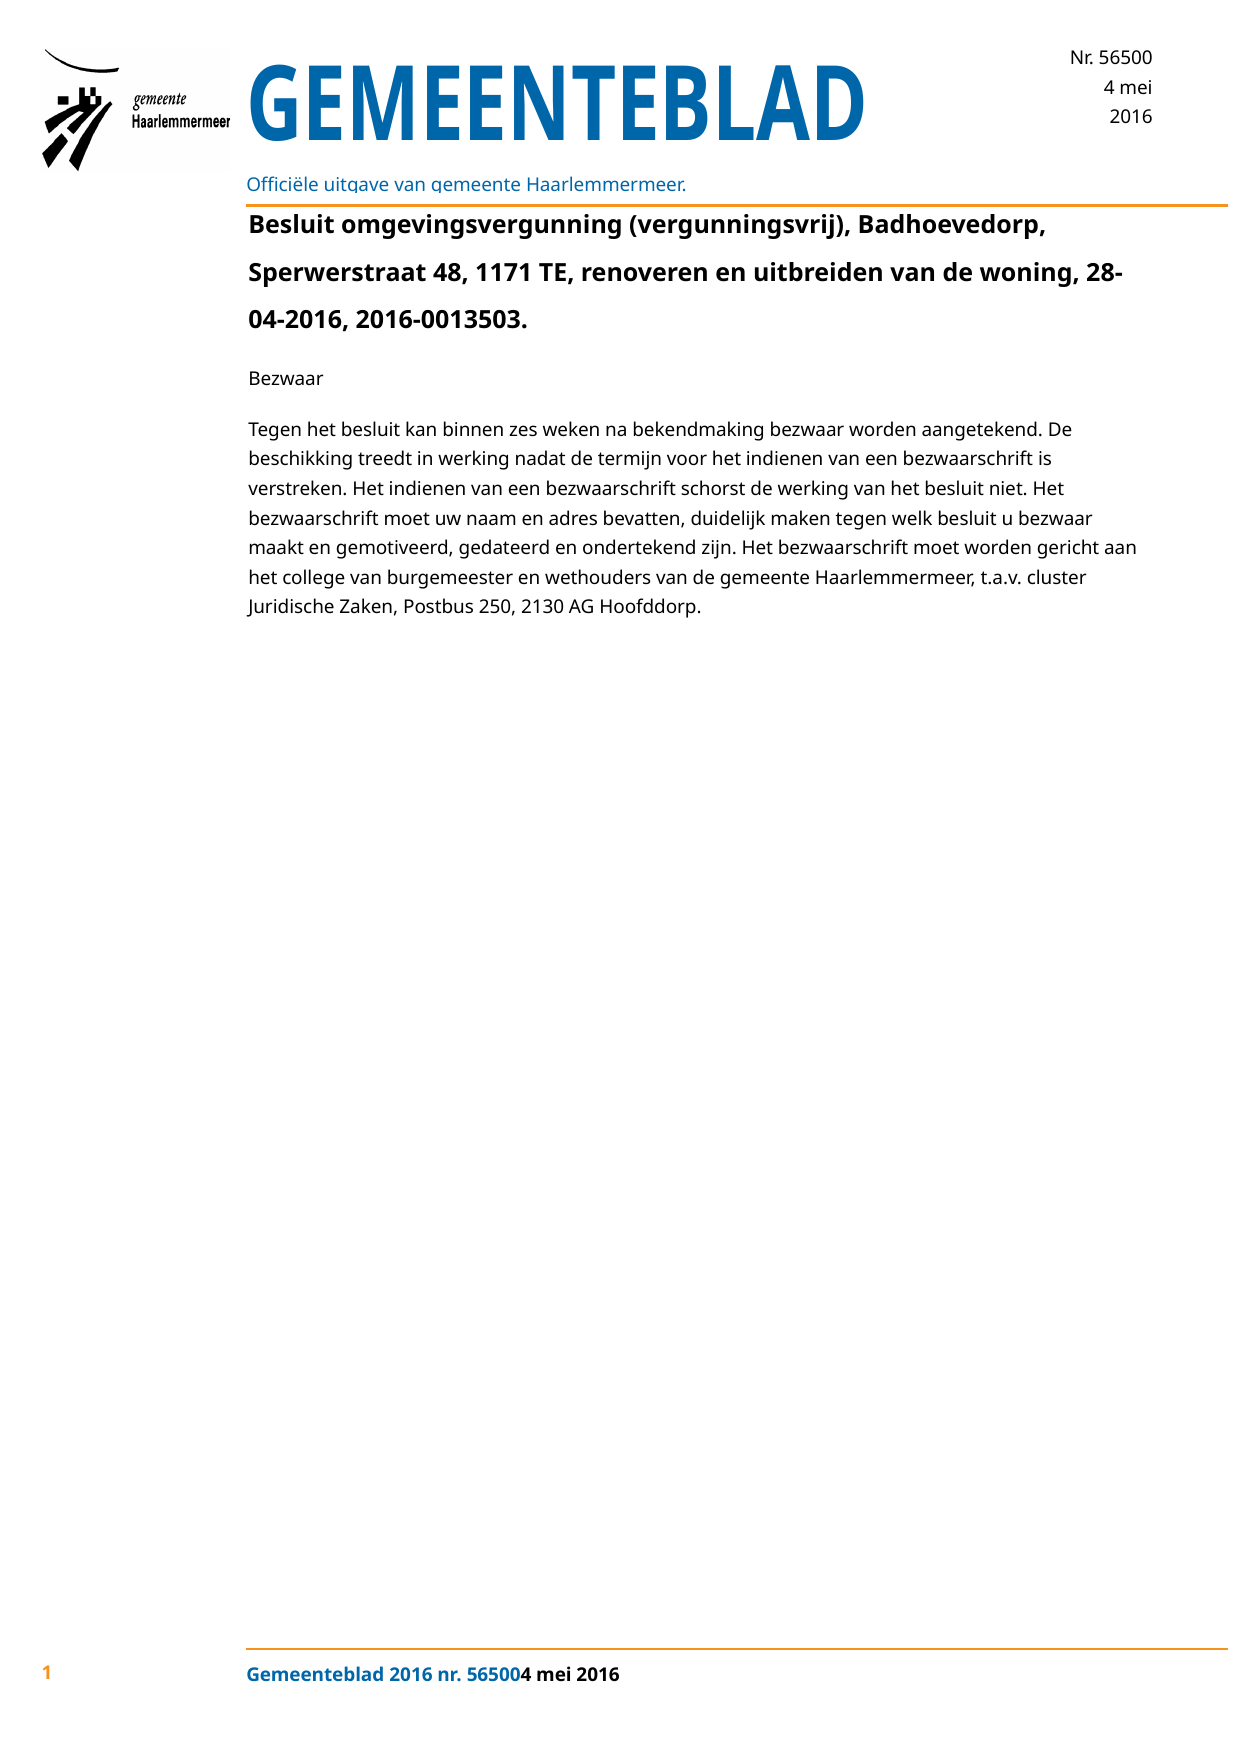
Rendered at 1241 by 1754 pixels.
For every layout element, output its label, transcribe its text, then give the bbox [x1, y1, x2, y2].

text Bezwaar [248, 366, 1152, 391]
text Tegen het besluit kan binnen zes weken na bekendmaking bezwaar worden aangetekend. De beschikking treedt in werking nadat de termijn voor het indienen van een bezwaarschrift is verstreken. Het indienen van een bezwaarschrift schorst de werking van het besluit niet. Het bezwaarschrift moet uw naam en adres bevatten, duidelijk maken tegen welk besluit u bezwaar maakt en gemotiveerd, gedateerd en ondertekend zijn. Het bezwaarschrift moet worden gericht aan het college van burgemeester en wethouders van de gemeente Haarlemmermeer, t.a.v. cluster Juridische Zaken, Postbus 250, 2130 AG Hoofddorp. [248, 416, 1152, 619]
picture [41, 47, 231, 172]
text Besluit omgevingsvergunning (vergunningsvrij), Badhoevedorp, Sperwerstraat 48, 1171 TE, renoveren en uitbreiden van de woning, 28-04-2016, 2016-0013503. [248, 207, 1152, 336]
